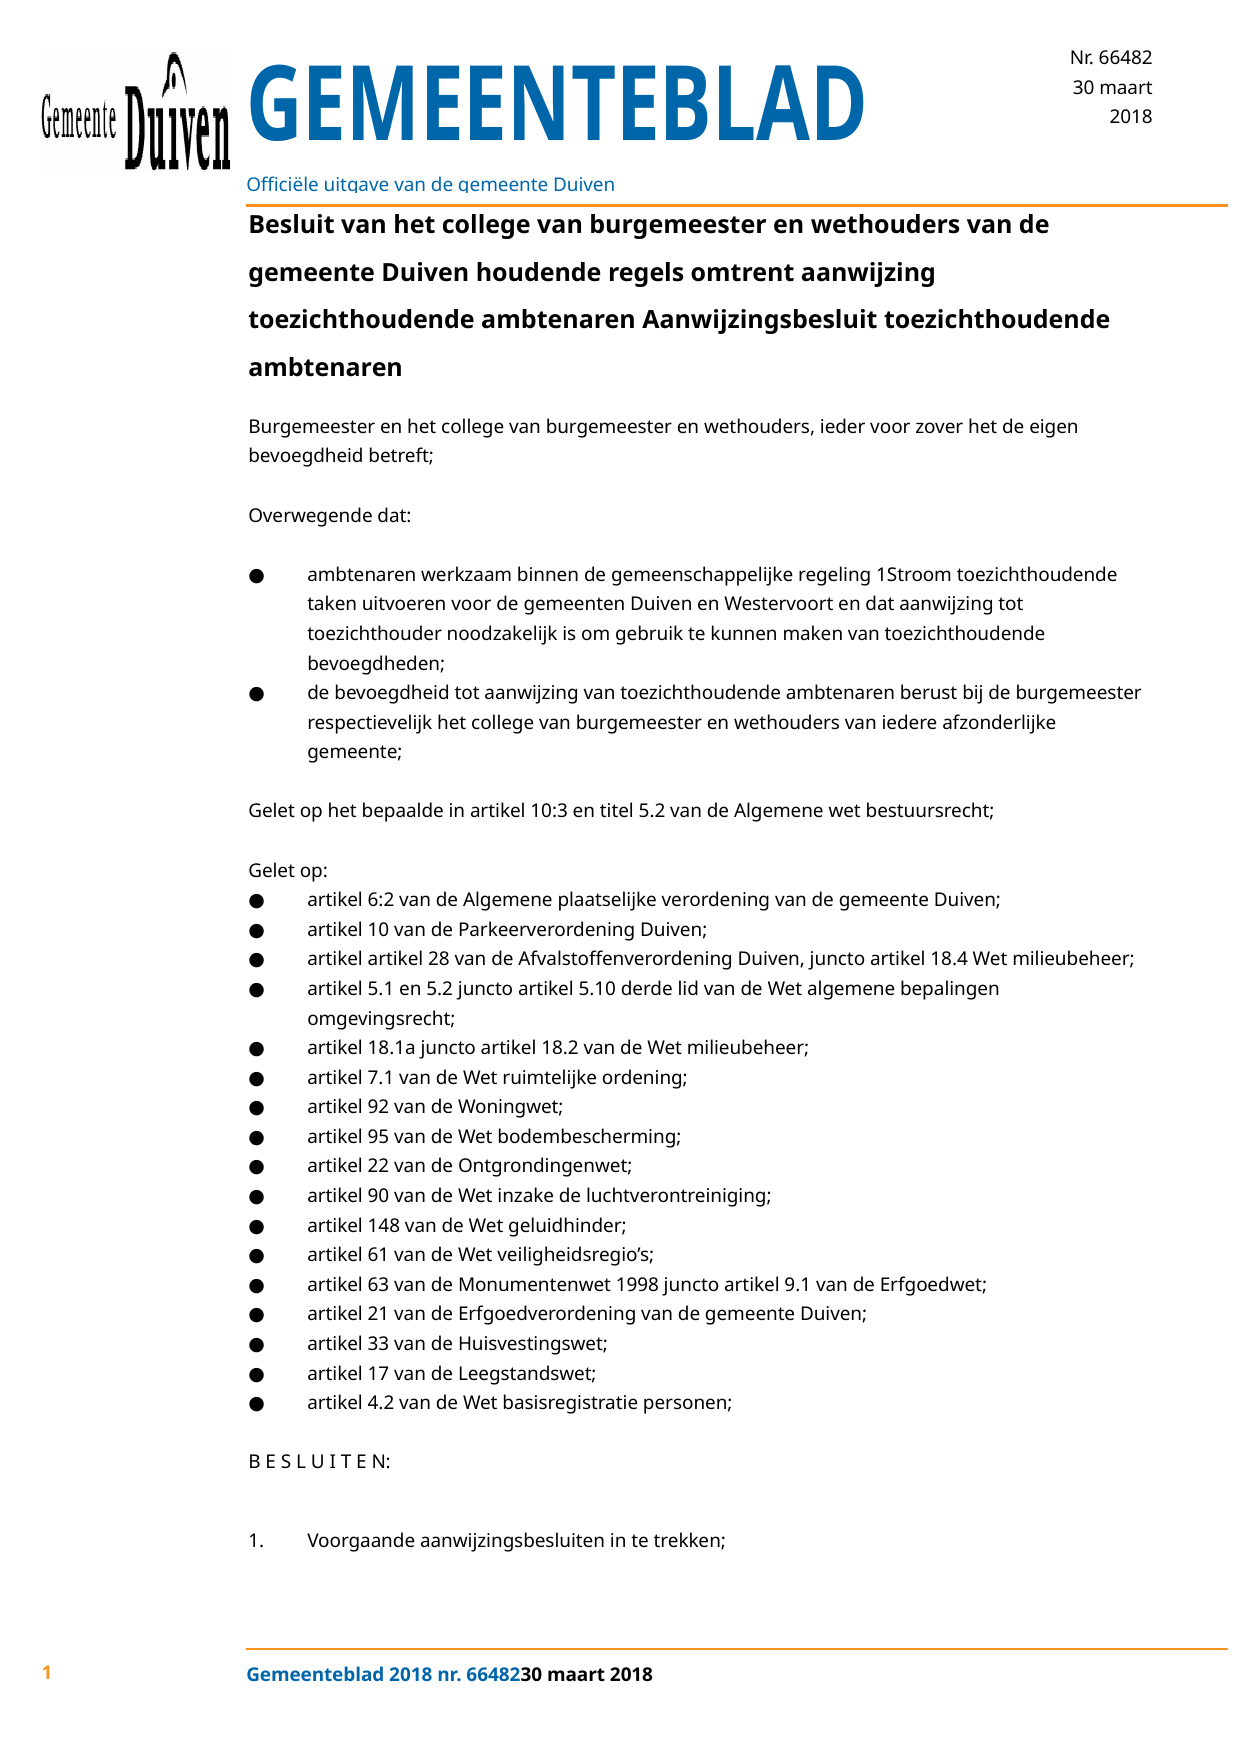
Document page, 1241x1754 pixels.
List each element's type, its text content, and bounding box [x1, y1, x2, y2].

list artikel 7.1 van de Wet ruimtelijke ordening; [248, 1064, 1152, 1090]
list artikel 95 van de Wet bodembescherming; [248, 1123, 1152, 1149]
text B E S L U I T E N: [248, 1448, 1152, 1474]
list artikel 18.1a juncto artikel 18.2 van de Wet milieubeheer; [248, 1034, 1152, 1060]
list artikel artikel 28 van de Afvalstoffenverordening Duiven, juncto artikel 18.4 Wet milieubeheer; [248, 946, 1152, 971]
text Besluit van het college van burgemeester en wethouders van de gemeente Duiven houdende regels omtrent aanwijzing toezichthoudende ambtenaren Aanwijzingsbesluit toezichthoudende ambtenaren [248, 207, 1152, 384]
list artikel 63 van de Monumentenwet 1998 juncto artikel 9.1 van de Erfgoedwet; [248, 1271, 1152, 1297]
list artikel 10 van de Parkeerverordening Duiven; [248, 916, 1152, 942]
picture [41, 47, 231, 172]
list artikel 61 van de Wet veiligheidsregio’s; [248, 1241, 1152, 1267]
list artikel 33 van de Huisvestingswet; [248, 1330, 1152, 1356]
list artikel 17 van de Leegstandswet; [248, 1360, 1152, 1386]
list artikel 92 van de Woningwet; [248, 1093, 1152, 1119]
text Overwegende dat: [248, 502, 1152, 528]
list artikel 4.2 van de Wet basisregistratie personen; [248, 1389, 1152, 1415]
list artikel 21 van de Erfgoedverordening van de gemeente Duiven; [248, 1301, 1152, 1326]
text Burgemeester en het college van burgemeester en wethouders, ieder voor zover het de eigen bevoegdheid betreft; [248, 413, 1152, 468]
list de bevoegdheid tot aanwijzing van toezichthoudende ambtenaren berust bij de burgemeester respectievelijk het college van burgemeester en wethouders van iedere afzonderlijke gemeente; [248, 679, 1152, 764]
list artikel 22 van de Ontgrondingenwet; [248, 1153, 1152, 1178]
list artikel 6:2 van de Algemene plaatselijke verordening van de gemeente Duiven; [248, 886, 1152, 912]
list Voorgaande aanwijzingsbesluiten in te trekken; [248, 1527, 1152, 1553]
list artikel 5.1 en 5.2 juncto artikel 5.10 derde lid van de Wet algemene bepalingen omgevingsrecht; [248, 975, 1152, 1031]
list ambtenaren werkzaam binnen de gemeenschappelijke regeling 1Stroom toezichthoudende taken uitvoeren voor de gemeenten Duiven en Westervoort en dat aanwijzing tot toezichthouder noodzakelijk is om gebruik te kunnen maken van toezichthoudende bevoegdheden; [248, 561, 1152, 676]
text Gelet op het bepaalde in artikel 10:3 en titel 5.2 van de Algemene wet bestuursrecht; [248, 798, 1152, 823]
list artikel 148 van de Wet geluidhinder; [248, 1212, 1152, 1238]
list artikel 90 van de Wet inzake de luchtverontreiniging; [248, 1182, 1152, 1208]
text Gelet op: [248, 857, 1152, 883]
